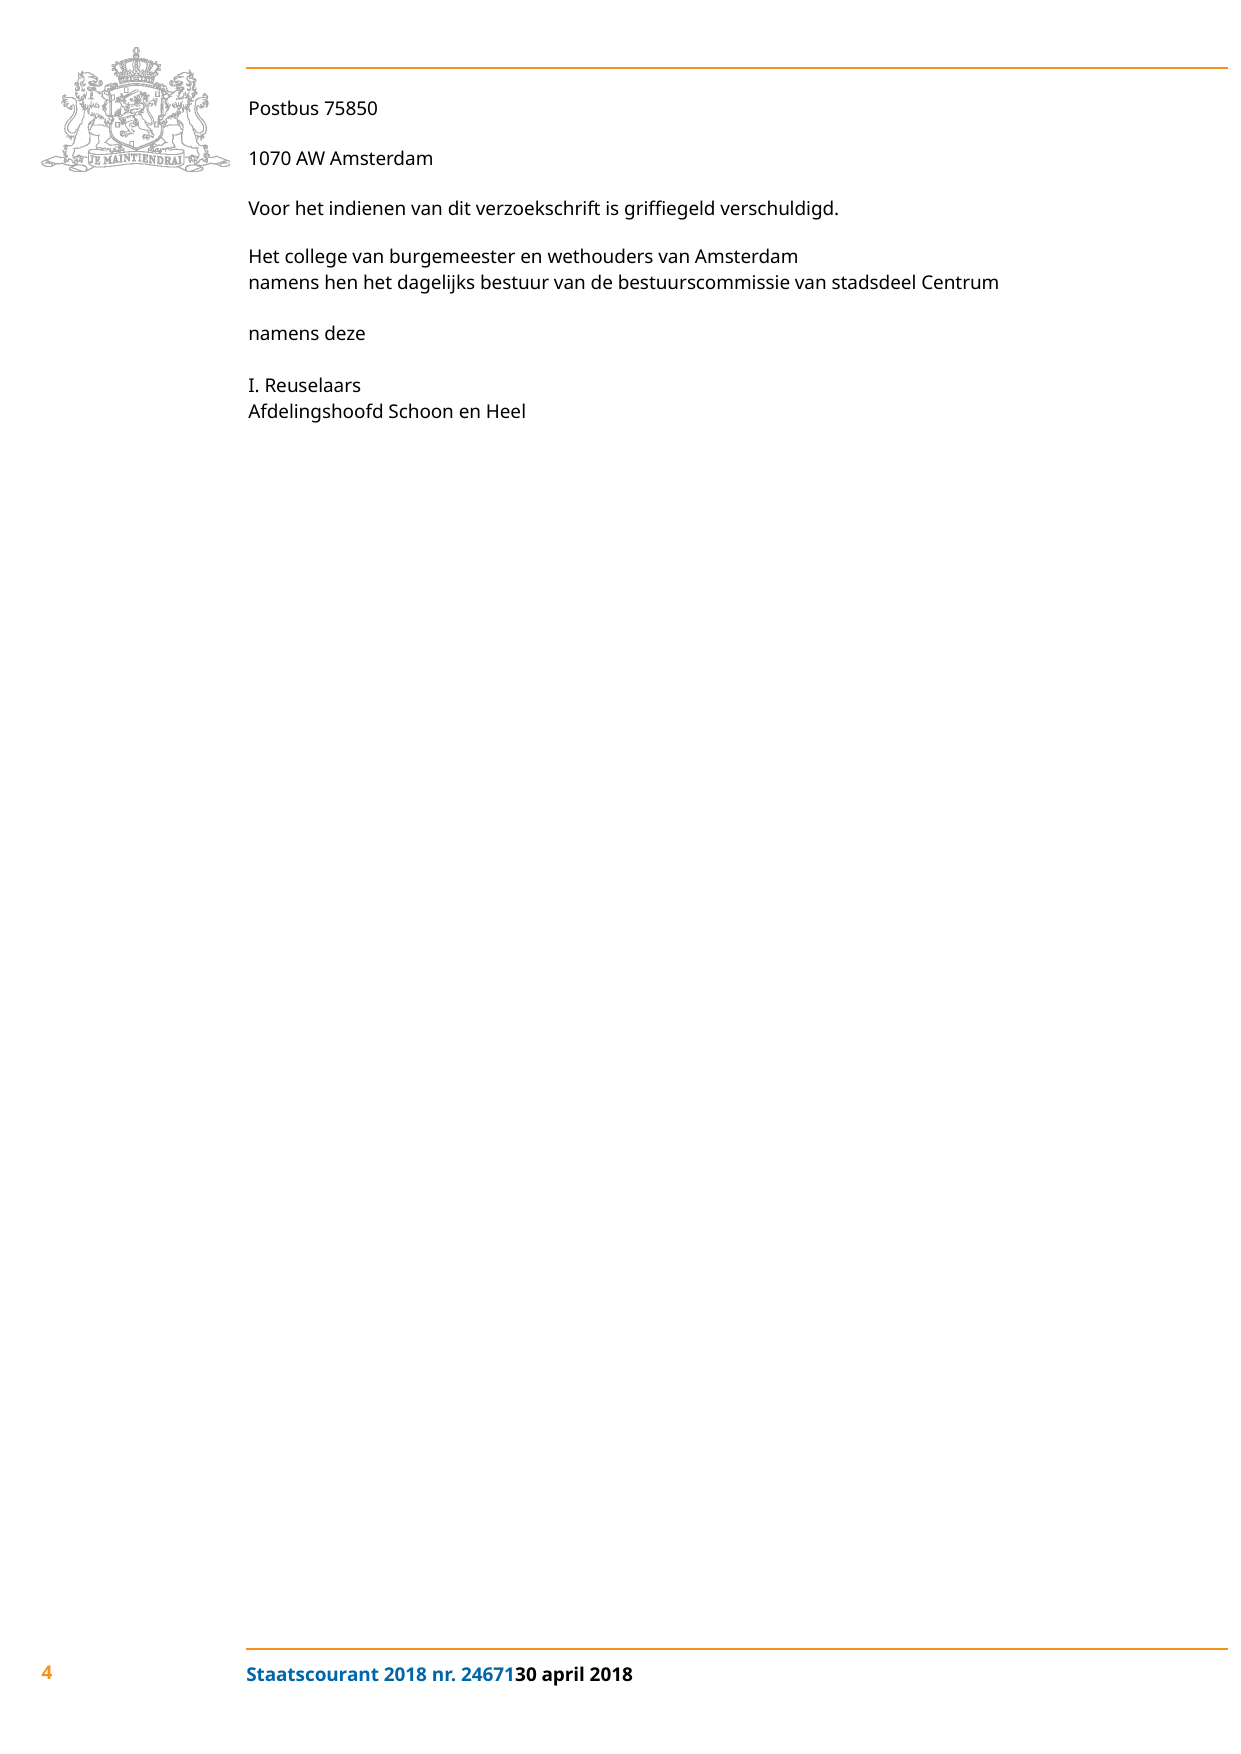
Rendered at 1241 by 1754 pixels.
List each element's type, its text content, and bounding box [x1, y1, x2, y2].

text namens hen het dagelijks bestuur van de bestuurscommissie van stadsdeel Centrum [248, 269, 1152, 295]
text Voor het indienen van dit verzoekschrift is griffiegeld verschuldigd. [248, 196, 1152, 221]
picture [41, 47, 231, 172]
text Het college van burgemeester en wethouders van Amsterdam [248, 243, 1152, 269]
text Postbus 75850 [248, 95, 1152, 121]
text namens deze [248, 321, 1152, 346]
text I. Reuselaars [248, 372, 1152, 398]
text Afdelingshoofd Schoon en Heel [248, 398, 1152, 423]
text 1070 AW Amsterdam [248, 145, 1152, 171]
